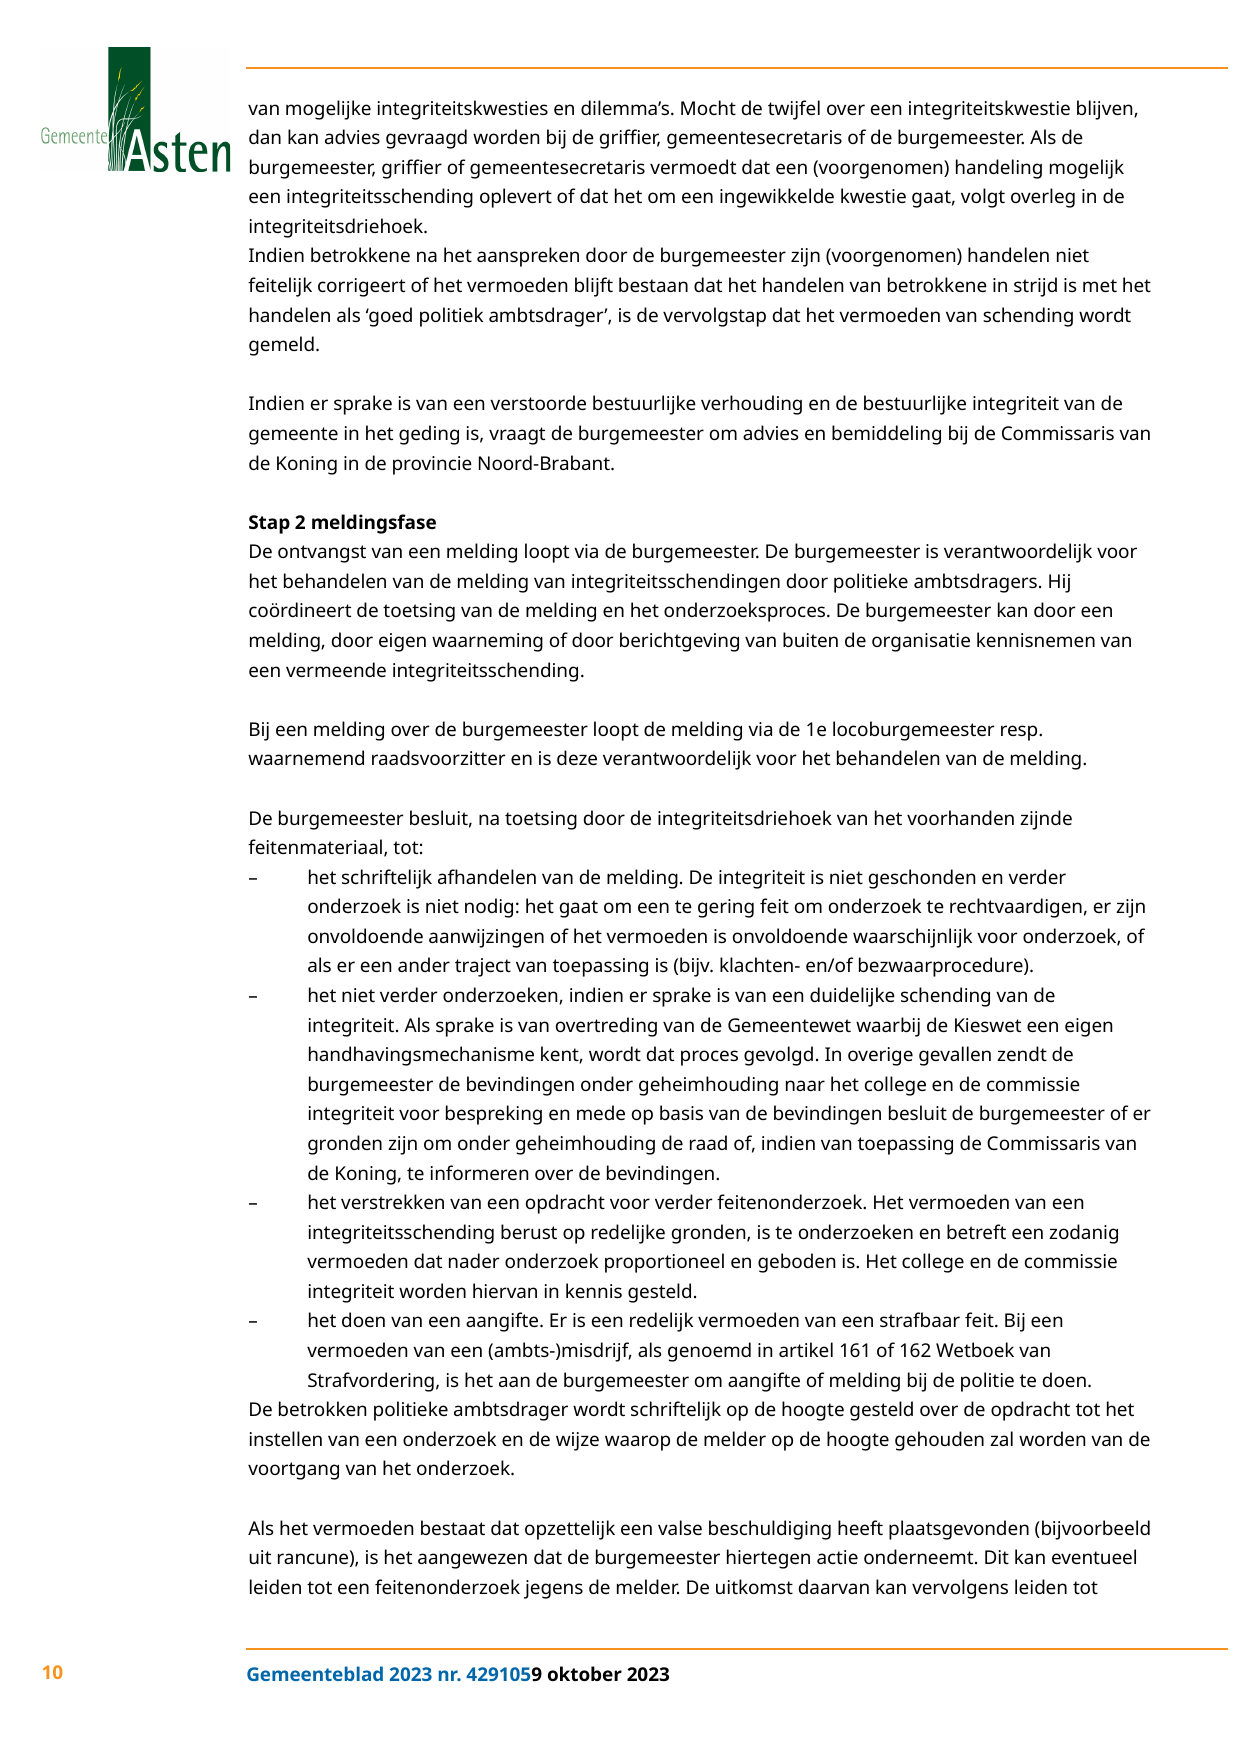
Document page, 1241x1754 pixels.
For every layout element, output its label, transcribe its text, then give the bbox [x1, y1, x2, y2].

list het niet verder onderzoeken, indien er sprake is van een duidelijke schending van de integriteit. Als sprake is van overtreding van de Gemeentewet waarbij de Kieswet een eigen handhavingsmechanisme kent, wordt dat proces gevolgd. In overige gevallen zendt de burgemeester de bevindingen onder geheimhouding naar het college en de commissie integriteit voor bespreking en mede op basis van de bevindingen besluit de burgemeester of er gronden zijn om onder geheimhouding de raad of, indien van toepassing de Commissaris van de Koning, te informeren over de bevindingen. [248, 982, 1152, 1186]
text De betrokken politieke ambtsdrager wordt schriftelijk op de hoogte gesteld over de opdracht tot het instellen van een onderzoek en de wijze waarop de melder op de hoogte gehouden zal worden van de voortgang van het onderzoek. [248, 1396, 1152, 1481]
text van mogelijke integriteitskwesties en dilemma’s. Mocht de twijfel over een integriteitskwestie blijven, dan kan advies gevraagd worden bij de griffier, gemeentesecretaris of de burgemeester. Als de burgemeester, griffier of gemeentesecretaris vermoedt dat een (voorgenomen) handeling mogelijk een integriteitsschending oplevert of dat het om een ingewikkelde kwestie gaat, volgt overleg in de integriteitsdriehoek. [248, 95, 1152, 239]
text Indien betrokkene na het aanspreken door de burgemeester zijn (voorgenomen) handelen niet feitelijk corrigeert of het vermoeden blijft bestaan dat het handelen van betrokkene in strijd is met het handelen als ‘goed politiek ambtsdrager’, is de vervolgstap dat het vermoeden van schending wordt gemeld. [248, 243, 1152, 357]
list het doen van een aangifte. Er is een redelijk vermoeden van een strafbaar feit. Bij een vermoeden van een (ambts-)misdrijf, als genoemd in artikel 161 of 162 Wetboek van Strafvordering, is het aan de burgemeester om aangifte of melding bij de politie te doen. [248, 1308, 1152, 1393]
text De ontvangst van een melding loopt via de burgemeester. De burgemeester is verantwoordelijk voor het behandelen van de melding van integriteitsschendingen door politieke ambtsdragers. Hij coördineert de toetsing van de melding en het onderzoeksproces. De burgemeester kan door een melding, door eigen waarneming of door berichtgeving van buiten de organisatie kennisnemen van een vermeende integriteitsschending. [248, 538, 1152, 683]
text Bij een melding over de burgemeester loopt de melding via de 1e locoburgemeester resp. waarnemend raadsvoorzitter en is deze verantwoordelijk voor het behandelen van de melding. [248, 716, 1152, 771]
text De burgemeester besluit, na toetsing door de integriteitsdriehoek van het voorhanden zijnde feitenmateriaal, tot: [248, 805, 1152, 860]
list het verstrekken van een opdracht voor verder feitenonderzoek. Het vermoeden van een integriteitsschending berust op redelijke gronden, is te onderzoeken en betreft een zodanig vermoeden dat nader onderzoek proportioneel en geboden is. Het college en de commissie integriteit worden hiervan in kennis gesteld. [248, 1189, 1152, 1304]
text Indien er sprake is van een verstoorde bestuurlijke verhouding en de bestuurlijke integriteit van de gemeente in het geding is, vraagt de burgemeester om advies en bemiddeling bij de Commissaris van de Koning in de provincie Noord-Brabant. [248, 391, 1152, 476]
text Stap 2 meldingsfase [248, 509, 1152, 535]
list het schriftelijk afhandelen van de melding. De integriteit is niet geschonden en verder onderzoek is niet nodig: het gaat om een te gering feit om onderzoek te rechtvaardigen, er zijn onvoldoende aanwijzingen of het vermoeden is onvoldoende waarschijnlijk voor onderzoek, of als er een ander traject van toepassing is (bijv. klachten- en/of bezwaarprocedure). [248, 864, 1152, 978]
picture [41, 47, 231, 172]
text Als het vermoeden bestaat dat opzettelijk een valse beschuldiging heeft plaatsgevonden (bijvoorbeeld uit rancune), is het aangewezen dat de burgemeester hiertegen actie onderneemt. Dit kan eventueel leiden tot een feitenonderzoek jegens de melder. De uitkomst daarvan kan vervolgens leiden tot [248, 1515, 1152, 1600]
